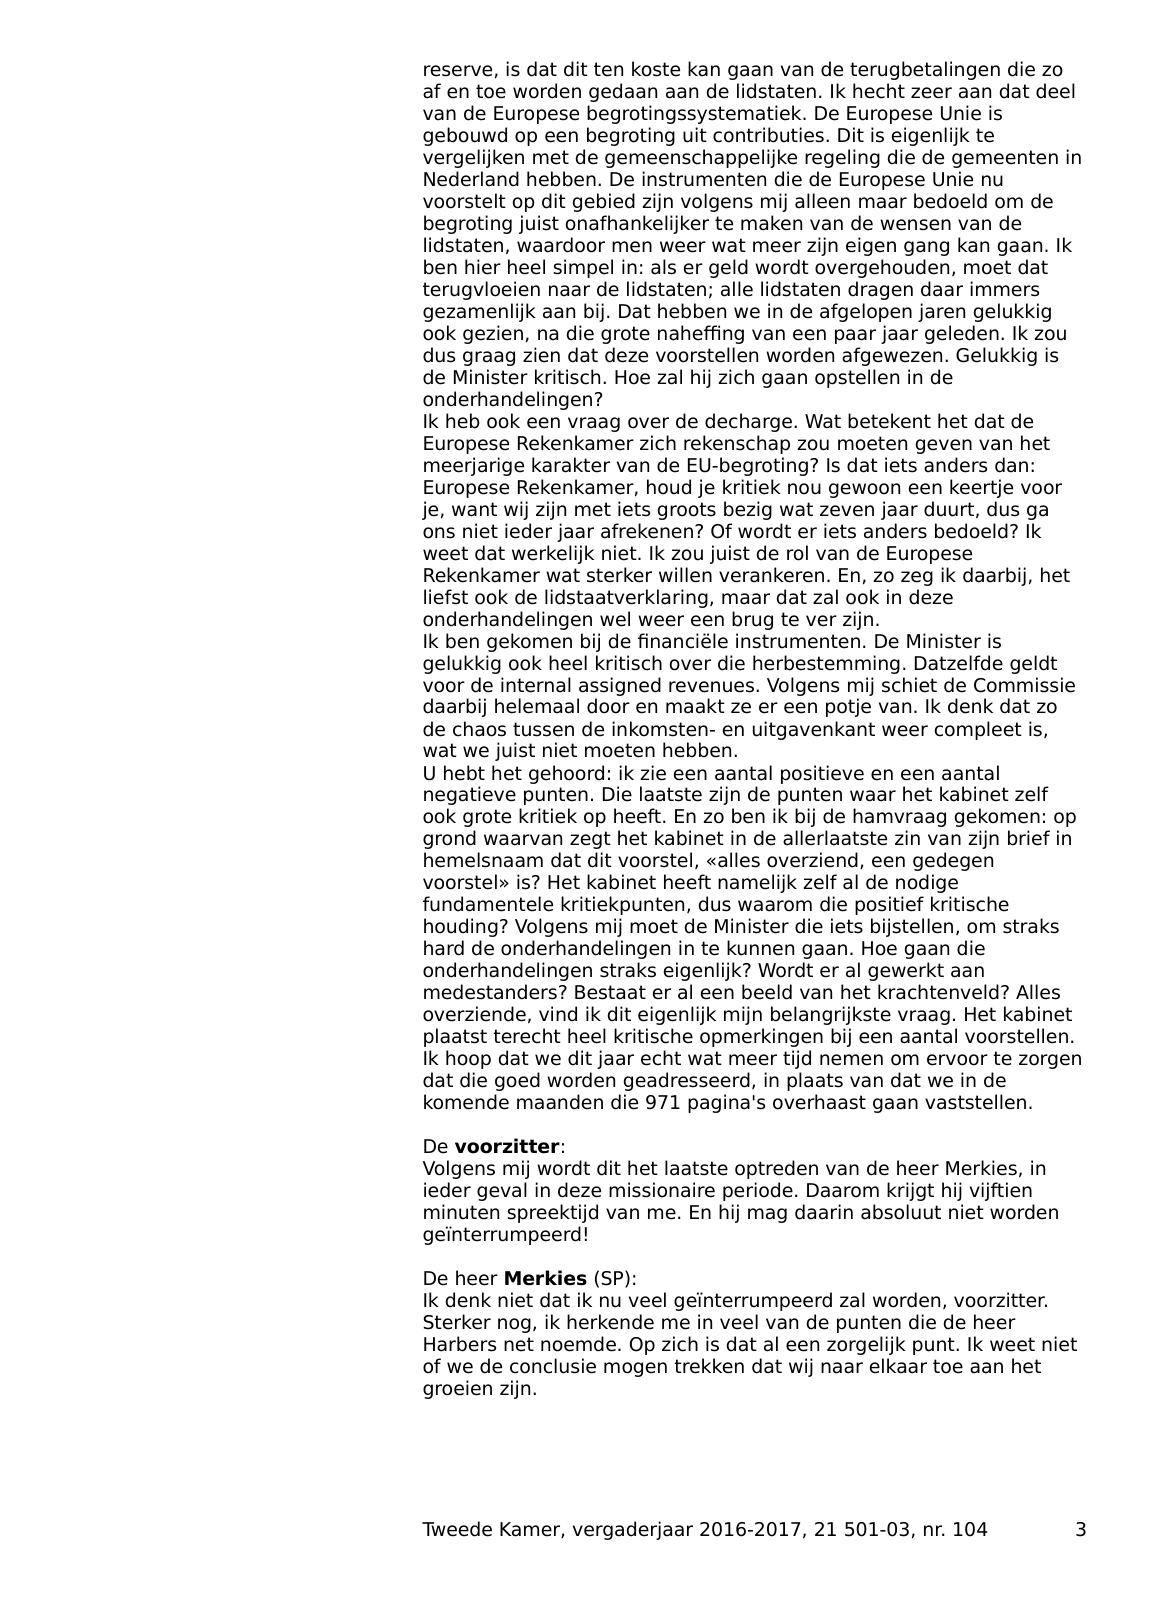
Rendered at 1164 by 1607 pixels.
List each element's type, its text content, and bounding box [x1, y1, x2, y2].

text Volgens mij wordt dit het laatste optreden van de heer Merkies, in ieder geval in deze missionaire periode. Daarom krijgt hij vijftien minuten spreektijd van me. En hij mag daarin absoluut niet worden geïnterrumpeerd! [422, 1158, 1087, 1246]
text De heer Merkies (SP): [422, 1268, 1087, 1290]
text Ik ben gekomen bij de financiële instrumenten. De Minister is gelukkig ook heel kritisch over die herbestemming. Datzelfde geldt voor de internal assigned revenues. Volgens mij schiet de Commissie daarbij helemaal door en maakt ze er een potje van. Ik denk dat zo de chaos tussen de inkomsten- en uitgavenkant weer compleet is, wat we juist niet moeten hebben. [422, 631, 1087, 762]
text Ik denk niet dat ik nu veel geïnterrumpeerd zal worden, voorzitter. Sterker nog, ik herkende me in veel van de punten die de heer Harbers net noemde. Op zich is dat al een zorgelijk punt. Ik weet niet of we de conclusie mogen trekken dat wij naar elkaar toe aan het groeien zijn. [422, 1290, 1087, 1400]
text Ik heb ook een vraag over de decharge. Wat betekent het dat de Europese Rekenkamer zich rekenschap zou moeten geven van het meerjarige karakter van de EU-begroting? Is dat iets anders dan: Europese Rekenkamer, houd je kritiek nou gewoon een keertje voor je, want wij zijn met iets groots bezig wat zeven jaar duurt, dus ga ons niet ieder jaar afrekenen? Of wordt er iets anders bedoeld? Ik weet dat werkelijk niet. Ik zou juist de rol van de Europese Rekenkamer wat sterker willen verankeren. En, zo zeg ik daarbij, het liefst ook de lidstaatverklaring, maar dat zal ook in deze onderhandelingen wel weer een brug te ver zijn. [422, 411, 1087, 631]
text U hebt het gehoord: ik zie een aantal positieve en een aantal negatieve punten. Die laatste zijn de punten waar het kabinet zelf ook grote kritiek op heeft. En zo ben ik bij de hamvraag gekomen: op grond waarvan zegt het kabinet in de allerlaatste zin van zijn brief in hemelsnaam dat dit voorstel, «alles overziend, een gedegen voorstel» is? Het kabinet heeft namelijk zelf al de nodige fundamentele kritiekpunten, dus waarom die positief kritische houding? Volgens mij moet de Minister die iets bijstellen, om straks hard de onderhandelingen in te kunnen gaan. Hoe gaan die onderhandelingen straks eigenlijk? Wordt er al gewerkt aan medestanders? Bestaat er al een beeld van het krachtenveld? Alles overziende, vind ik dit eigenlijk mijn belangrijkste vraag. Het kabinet plaatst terecht heel kritische opmerkingen bij een aantal voorstellen. Ik hoop dat we dit jaar echt wat meer tijd nemen om ervoor te zorgen dat die goed worden geadresseerd, in plaats van dat we in de komende maanden die 971 pagina's overhaast gaan vaststellen. [422, 762, 1087, 1114]
text reserve, is dat dit ten koste kan gaan van de terugbetalingen die zo af en toe worden gedaan aan de lidstaten. Ik hecht zeer aan dat deel van de Europese begrotingssystematiek. De Europese Unie is gebouwd op een begroting uit contributies. Dit is eigenlijk te vergelijken met de gemeenschappelijke regeling die de gemeenten in Nederland hebben. De instrumenten die de Europese Unie nu voorstelt op dit gebied zijn volgens mij alleen maar bedoeld om de begroting juist onafhankelijker te maken van de wensen van de lidstaten, waardoor men weer wat meer zijn eigen gang kan gaan. Ik ben hier heel simpel in: als er geld wordt overgehouden, moet dat terugvloeien naar de lidstaten; alle lidstaten dragen daar immers gezamenlijk aan bij. Dat hebben we in de afgelopen jaren gelukkig ook gezien, na die grote naheffing van een paar jaar geleden. Ik zou dus graag zien dat deze voorstellen worden afgewezen. Gelukkig is de Minister kritisch. Hoe zal hij zich gaan opstellen in de onderhandelingen? [422, 59, 1087, 411]
text De voorzitter: [422, 1136, 1087, 1158]
